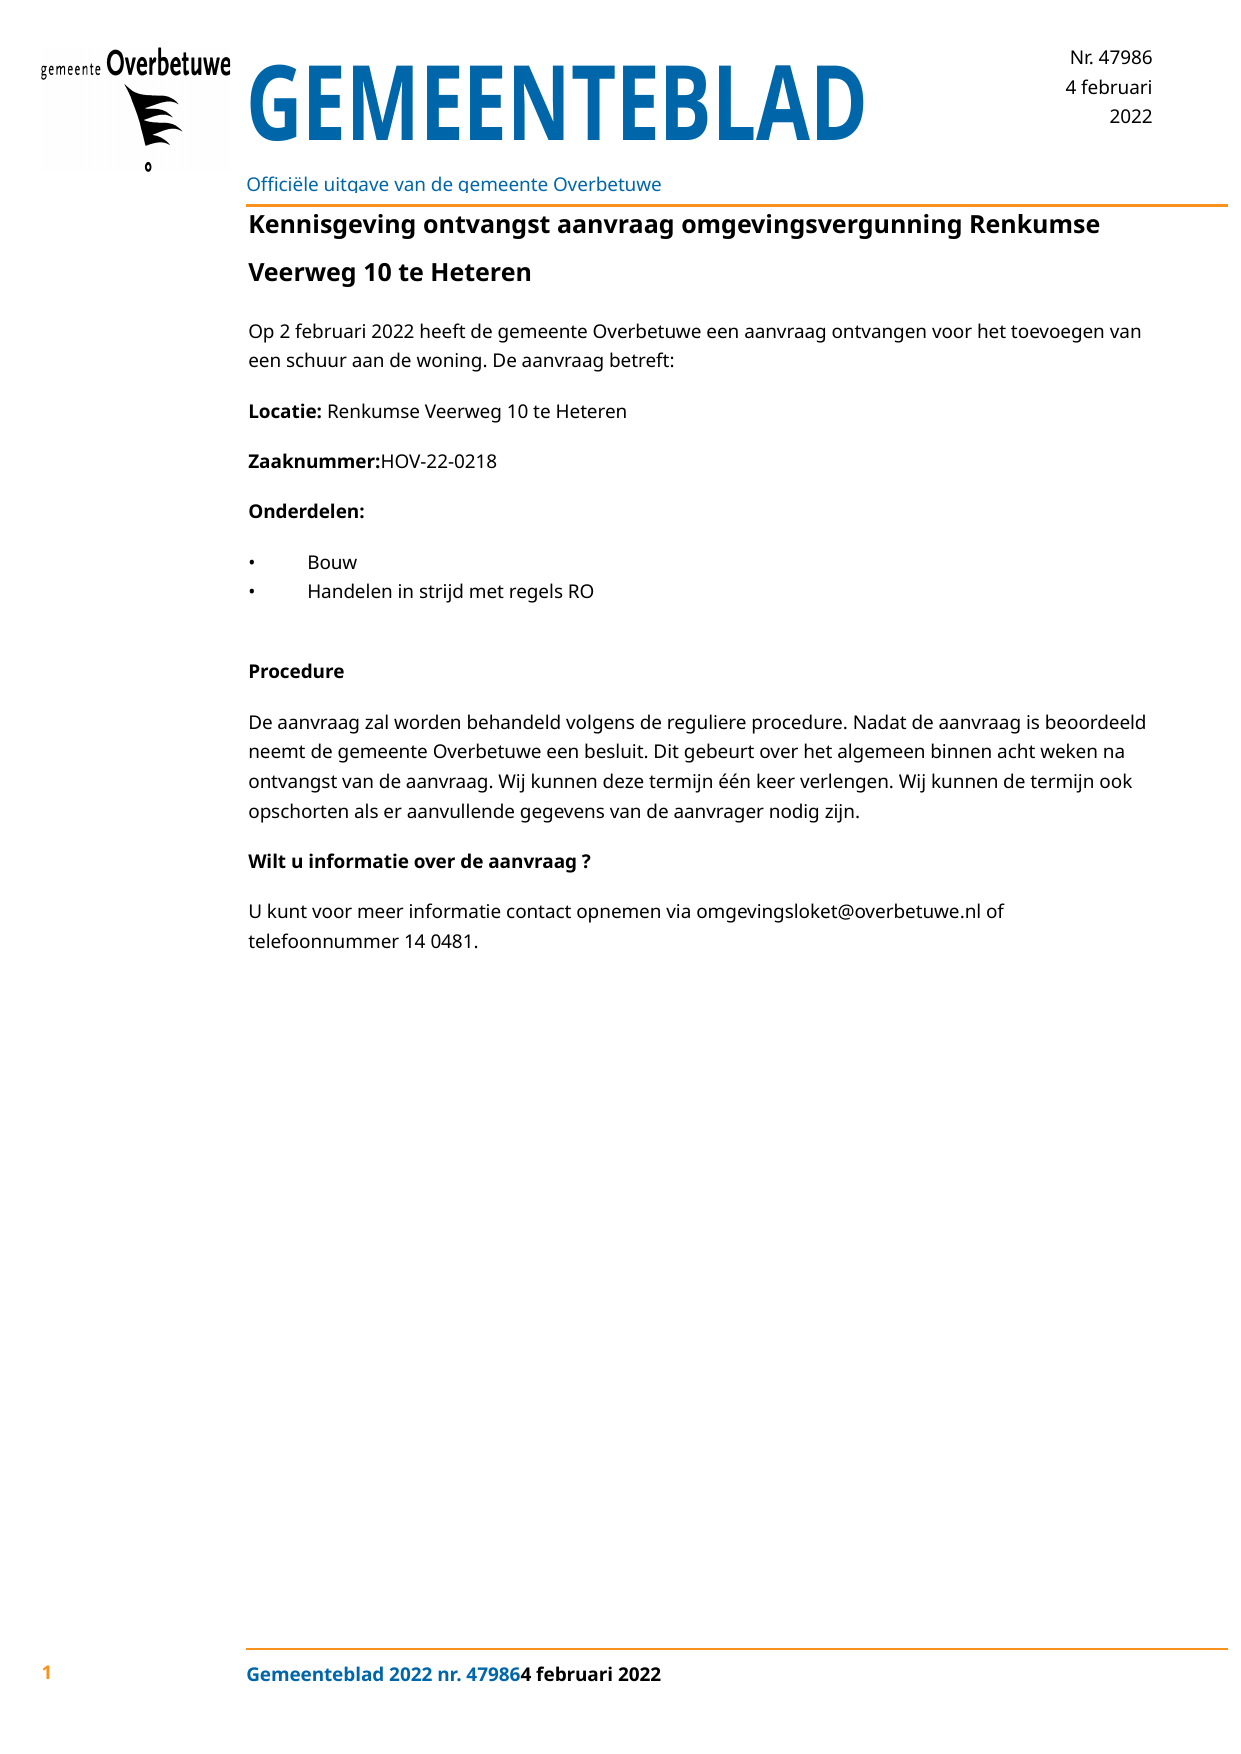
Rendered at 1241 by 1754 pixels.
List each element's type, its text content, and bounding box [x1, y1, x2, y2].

text Procedure [248, 659, 1152, 684]
list Handelen in strijd met regels RO [248, 579, 1152, 604]
text Kennisgeving ontvangst aanvraag omgevingsvergunning Renkumse Veerweg 10 te Heteren [248, 207, 1152, 288]
text U kunt voor meer informatie contact opnemen via omgevingsloket@overbetuwe.nl of telefoonnummer 14 0481. [248, 899, 1152, 954]
text Onderdelen: [248, 499, 1152, 524]
text De aanvraag zal worden behandeld volgens de reguliere procedure. Nadat de aanvraag is beoordeeld neemt de gemeente Overbetuwe een besluit. Dit gebeurt over het algemeen binnen acht weken na ontvangst van de aanvraag. Wij kunnen deze termijn één keer verlengen. Wij kunnen de termijn ook opschorten als er aanvullende gegevens van de aanvrager nodig zijn. [248, 709, 1152, 824]
list Bouw [248, 549, 1152, 575]
text Op 2 februari 2022 heeft de gemeente Overbetuwe een aanvraag ontvangen voor het toevoegen van een schuur aan de woning. De aanvraag betreft: [248, 318, 1152, 373]
text Wilt u informatie over de aanvraag ? [248, 848, 1152, 874]
picture [41, 47, 231, 172]
text Zaaknummer:HOV-22-0218 [248, 448, 1152, 474]
text Locatie: Renkumse Veerweg 10 te Heteren [248, 398, 1152, 424]
